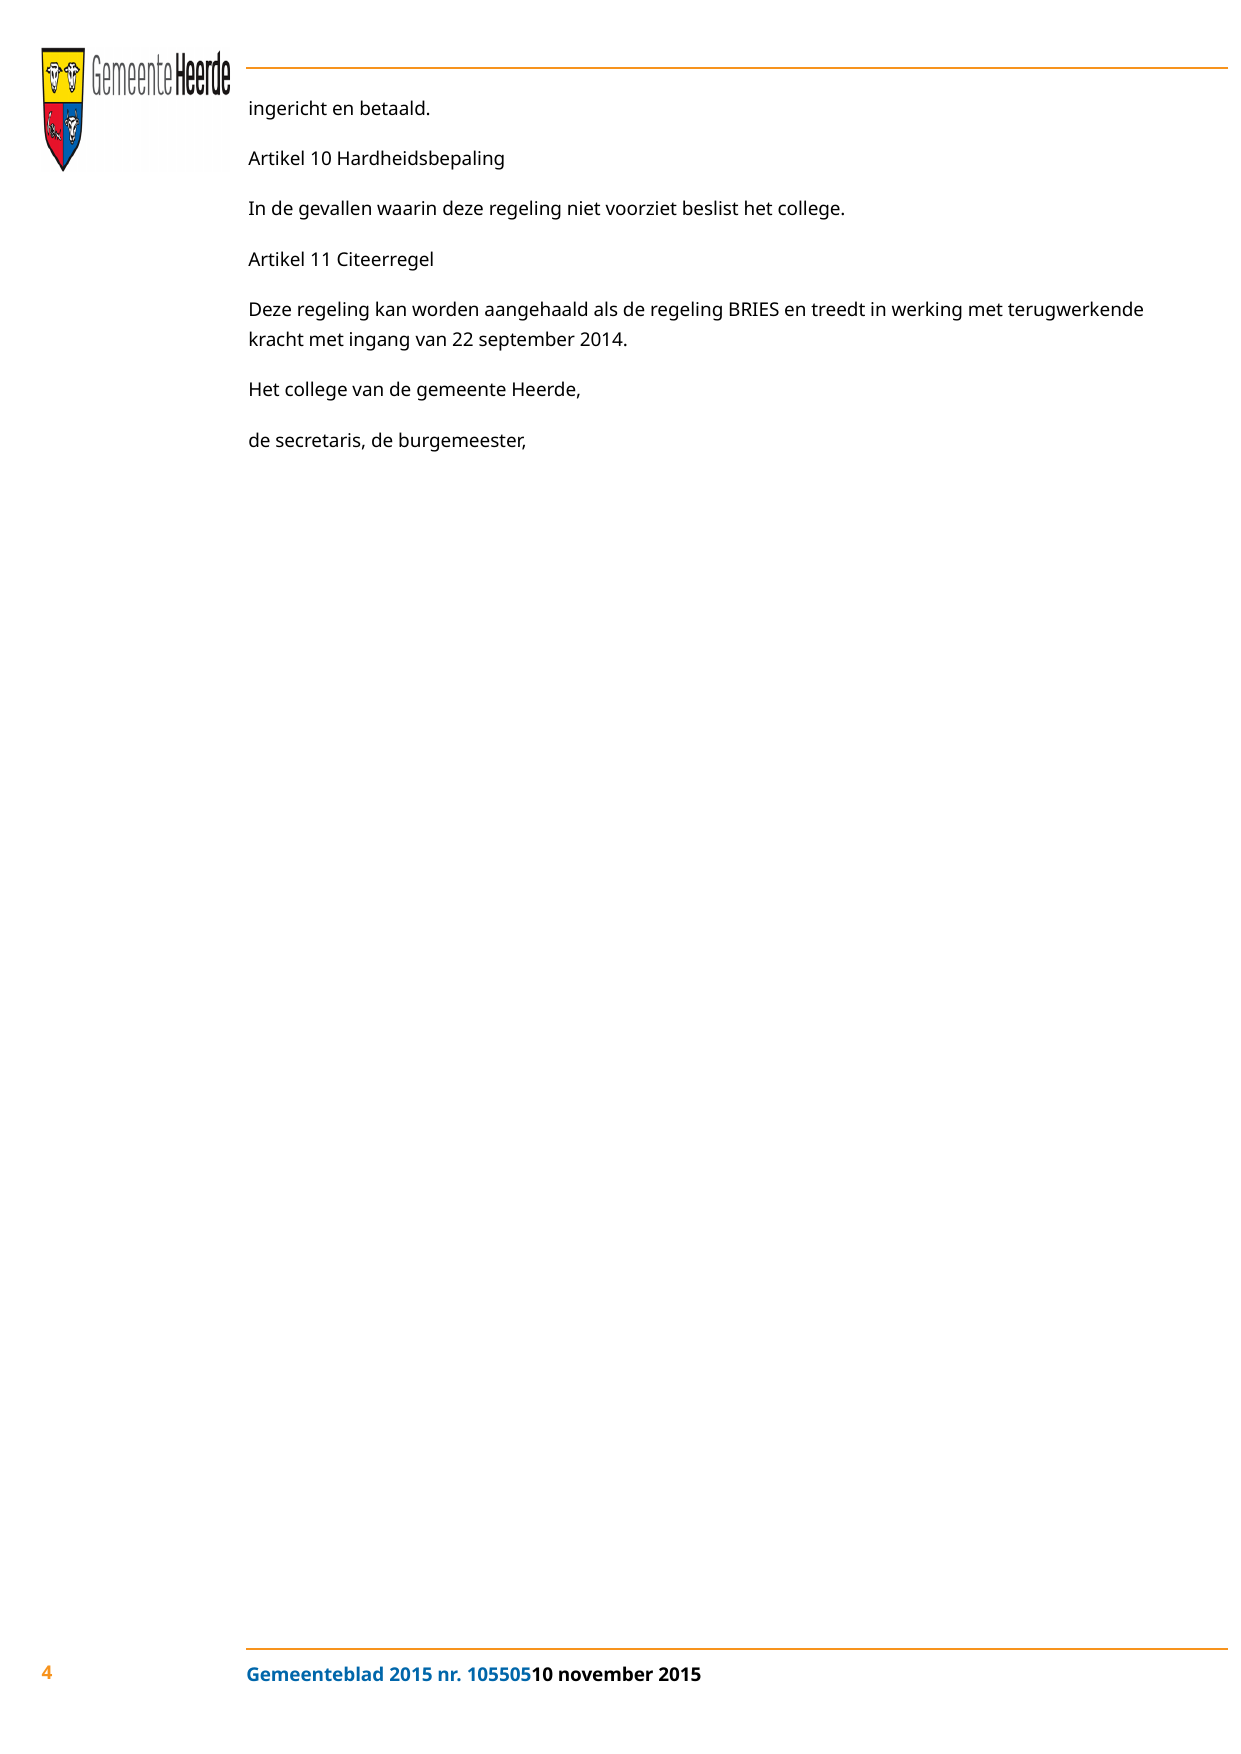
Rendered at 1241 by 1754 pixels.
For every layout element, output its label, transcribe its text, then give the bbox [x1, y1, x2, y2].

picture [41, 47, 231, 172]
text ingericht en betaald. [248, 95, 1152, 121]
text In de gevallen waarin deze regeling niet voorziet beslist het college. [248, 196, 1152, 221]
text Artikel 10 Hardheidsbepaling [248, 145, 1152, 171]
text de secretaris, de burgemeester, [248, 427, 1152, 453]
text Het college van de gemeente Heerde, [248, 376, 1152, 402]
text Artikel 11 Citeerregel [248, 246, 1152, 272]
text Deze regeling kan worden aangehaald als de regeling BRIES en treedt in werking met terugwerkende kracht met ingang van 22 september 2014. [248, 296, 1152, 352]
